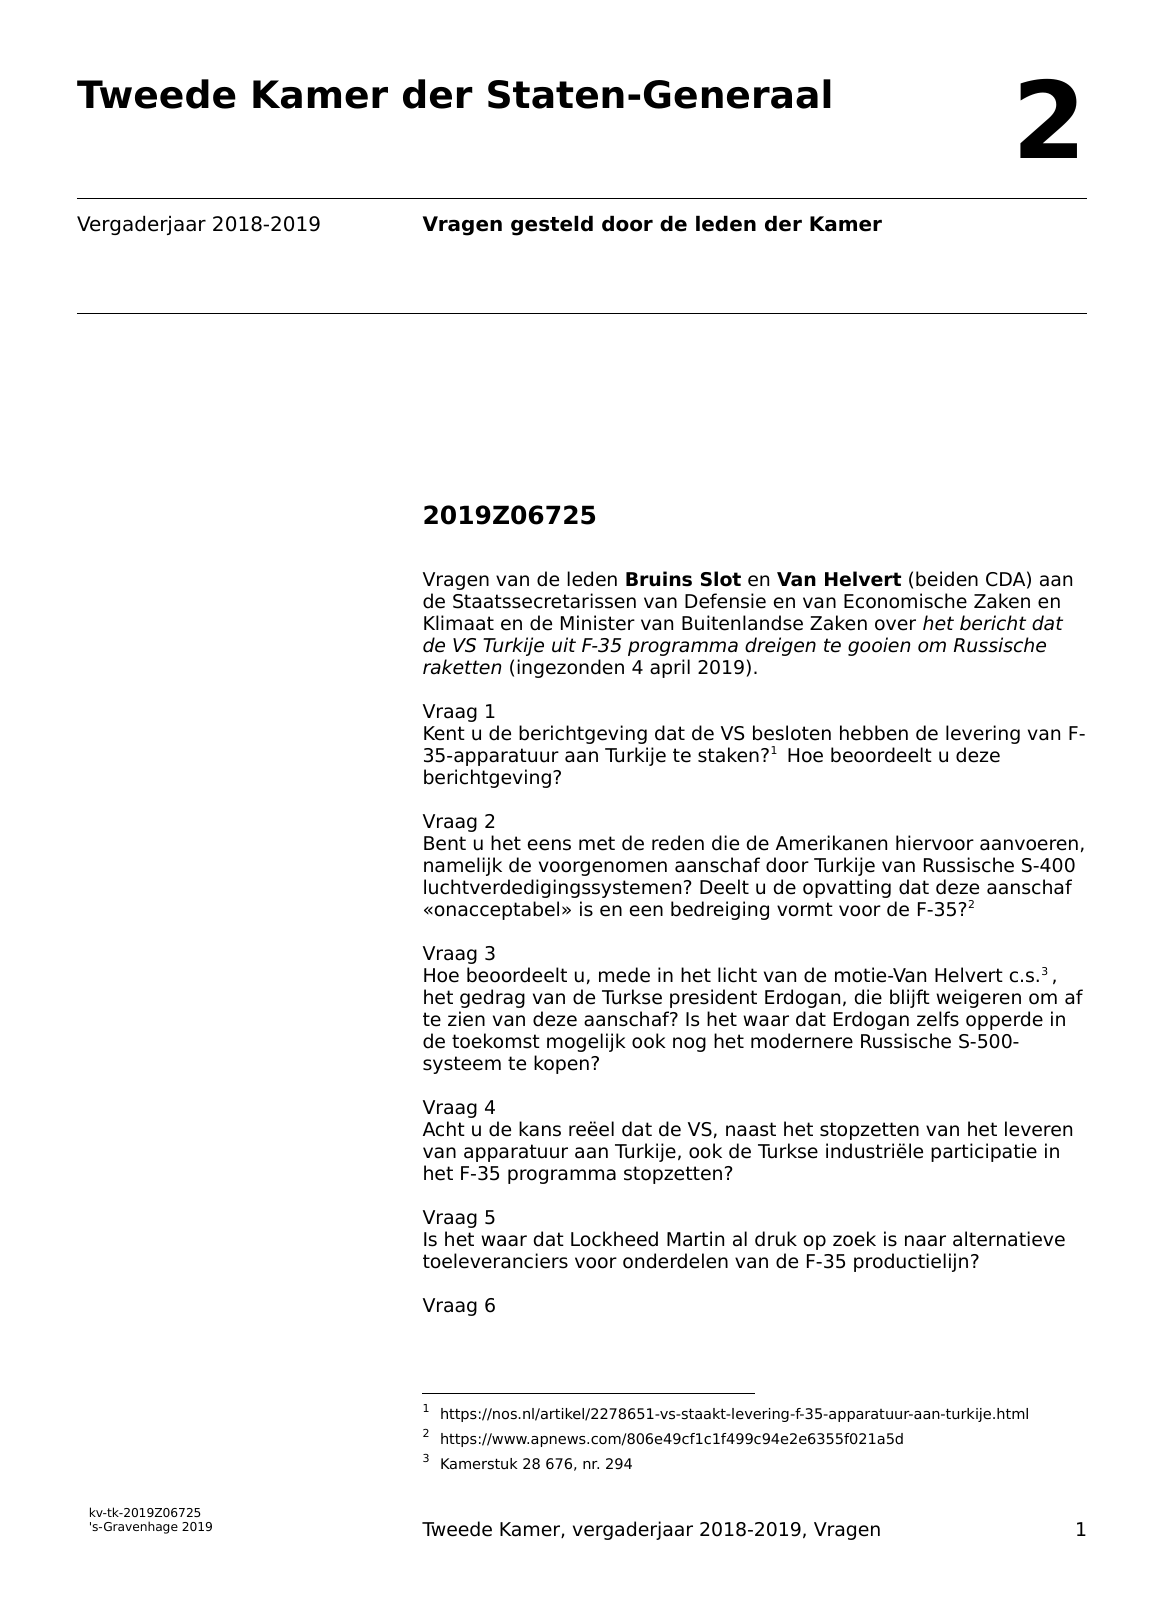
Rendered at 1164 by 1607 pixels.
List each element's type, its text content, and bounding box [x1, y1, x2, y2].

text Vraag 2 [422, 811, 1087, 833]
text kv-tk-2019Z06725 [88, 1506, 323, 1520]
text Hoe beoordeelt u, mede in het licht van de motie-Van Helvert c.s., het gedrag van de Turkse president Erdogan, die blijft weigeren om af te zien van deze aanschaf? Is het waar dat Erdogan zelfs opperde in de toekomst mogelijk ook nog het modernere Russische S-500-systeem te kopen? [422, 965, 1087, 1075]
text Kent u de berichtgeving dat de VS besloten hebben de levering van F-35-apparatuur aan Turkije te staken? Hoe beoordeelt u deze berichtgeving? [422, 723, 1087, 789]
table_header Tweede Kamer der Staten-Generaal [77, 59, 886, 198]
table_header 2 [886, 59, 1087, 198]
table_cell Vragen gesteld door de leden der Kamer [422, 199, 1087, 313]
table_cell Vergaderjaar 2018-2019 [77, 199, 422, 313]
text Vraag 1 [422, 701, 1087, 723]
text Kamerstuk 28 676, nr. 294 [422, 1452, 1087, 1474]
text 2019Z06725 [422, 501, 1087, 531]
text Vragen van de leden Bruins Slot en Van Helvert (beiden CDA) aan de Staatssecretarissen van Defensie en van Economische Zaken en Klimaat en de Minister van Buitenlandse Zaken over het bericht dat de VS Turkije uit F-35 programma dreigen te gooien om Russische raketten (ingezonden 4 april 2019). [422, 569, 1087, 679]
text https://www.apnews.com/806e49cf1c1f499c94e2e6355f021a5d [422, 1427, 1087, 1449]
text 's-Gravenhage 2019 [88, 1520, 323, 1534]
text Is het waar dat Lockheed Martin al druk op zoek is naar alternatieve toeleveranciers voor onderdelen van de F-35 productielijn? [422, 1229, 1087, 1273]
text https://nos.nl/artikel/2278651-vs-staakt-levering-f-35-apparatuur-aan-turkije.html [422, 1402, 1087, 1424]
text Vraag 4 [422, 1097, 1087, 1119]
text Vraag 5 [422, 1207, 1087, 1229]
text Vraag 3 [422, 943, 1087, 965]
text Vraag 6 [422, 1295, 1087, 1317]
text Bent u het eens met de reden die de Amerikanen hiervoor aanvoeren, namelijk de voorgenomen aanschaf door Turkije van Russische S-400 luchtverdedigingssystemen? Deelt u de opvatting dat deze aanschaf «onacceptabel» is en een bedreiging vormt voor de F-35? [422, 833, 1087, 921]
text Acht u de kans reëel dat de VS, naast het stopzetten van het leveren van apparatuur aan Turkije, ook de Turkse industriële participatie in het F-35 programma stopzetten? [422, 1119, 1087, 1185]
